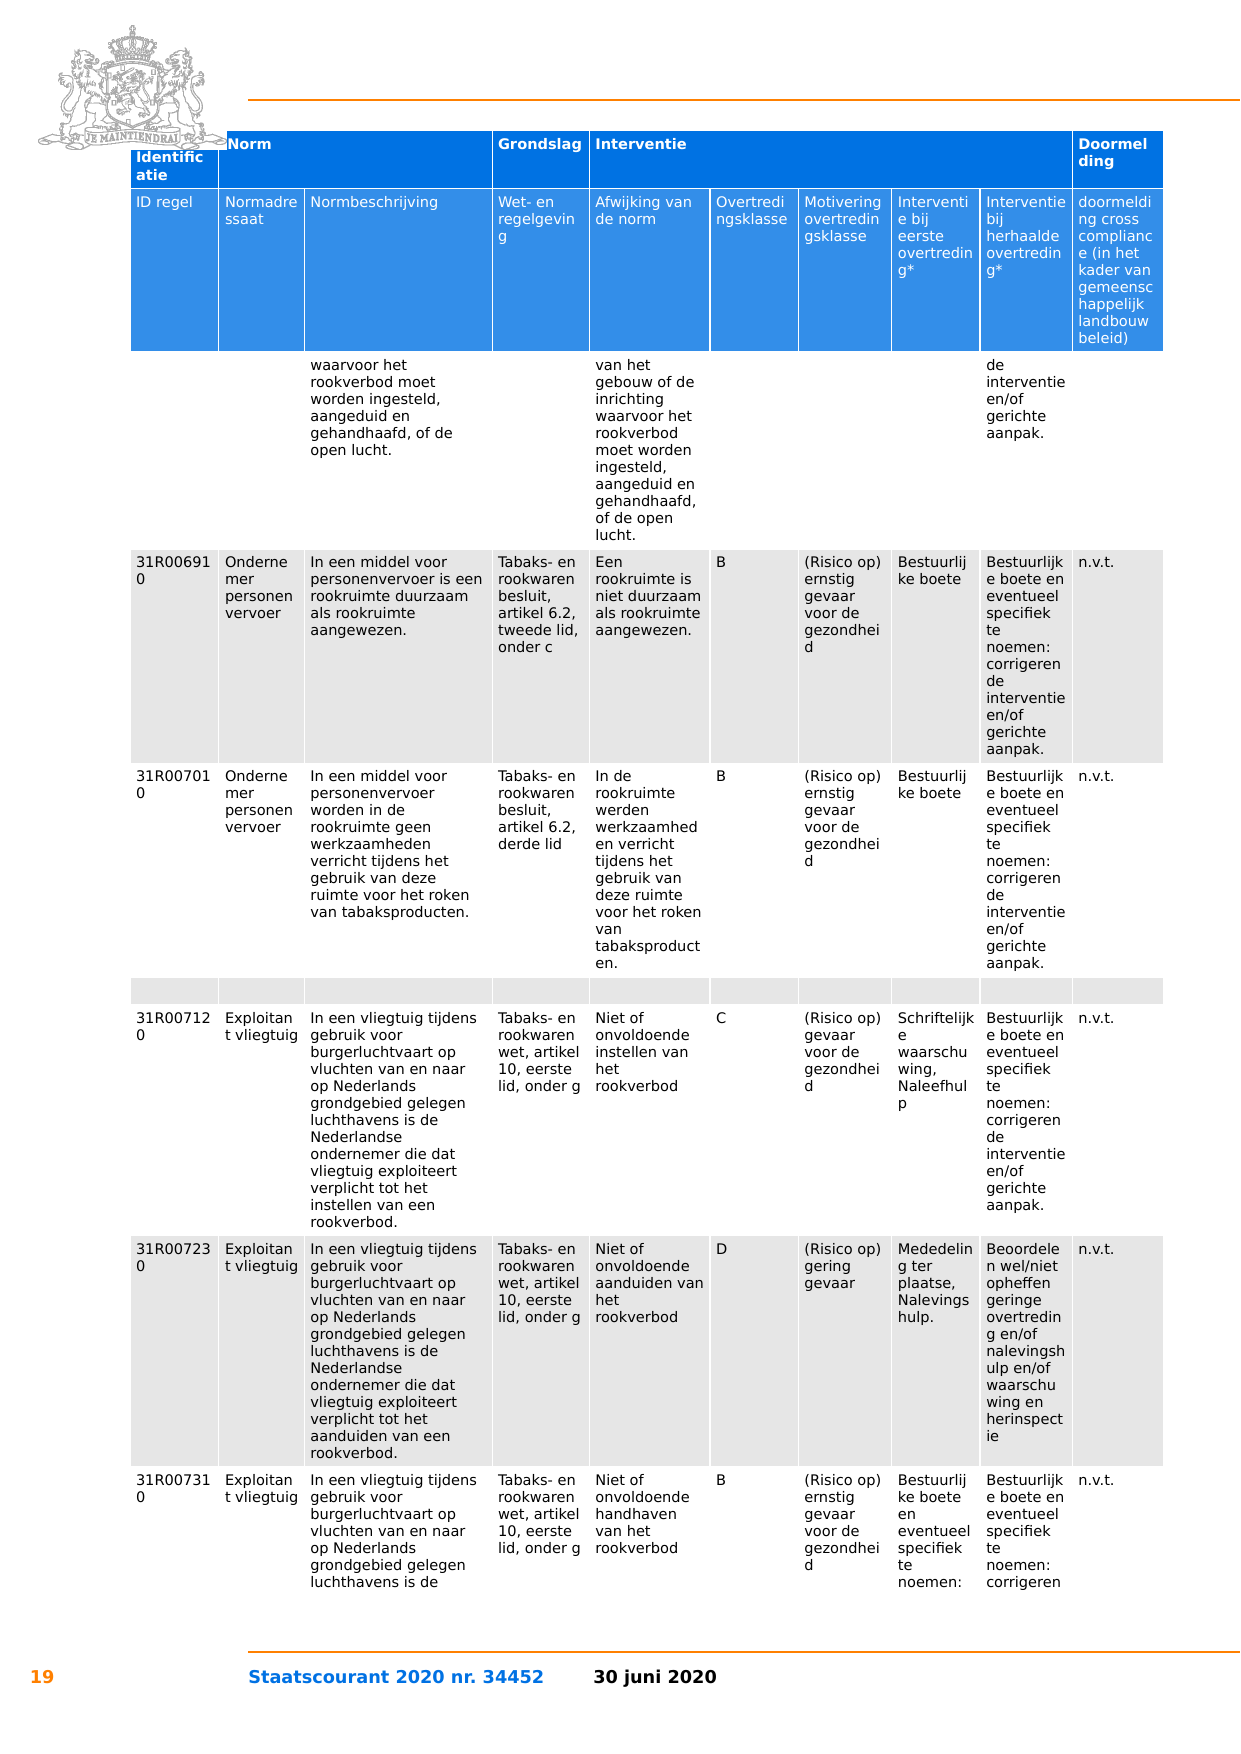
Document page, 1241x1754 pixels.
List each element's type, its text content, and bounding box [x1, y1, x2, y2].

table_cell Bestuurlijke boete en eventueel specifiek te noemen: corrigerende interventie en/of gerichte aanpak. [981, 550, 1072, 763]
table_cell Tabaks- en rookwarenwet, artikel 10, eerste lid, onder g [493, 1236, 589, 1466]
table_cell [711, 352, 798, 548]
table_cell In de rookruimte werden werkzaamheden verricht tijdens het gebruik van deze ruimte voor het roken van tabaksproducten. [590, 764, 709, 977]
table_header Doormelding [1073, 131, 1163, 188]
table_cell de interventie en/of gerichte aanpak. [981, 352, 1072, 548]
table_cell Schriftelijke waarschuwing, Naleefhulp [892, 1005, 979, 1235]
table_cell Bestuurlijke boete en eventueel specifiek te noemen: corrigerende interventie en/of gerichte aanpak. [981, 764, 1072, 977]
table_cell [892, 352, 979, 548]
table_cell B [711, 550, 798, 763]
table_cell van het gebouw of de inrichting waarvoor het rookverbod moet worden ingesteld, aangeduid en gehandhaafd, of de open lucht. [590, 352, 709, 548]
table_cell n.v.t. [1073, 550, 1163, 763]
table_cell Bestuurlijke boete en eventueel specifiek te noemen: corrigerende interventie en/of gerichte aanpak. [981, 1005, 1072, 1235]
table_cell Beoordelen wel/niet opheffen geringe overtreding en/of nalevingshulp en/of waarschuwing en herinspectie [981, 1236, 1072, 1466]
table_cell (Risico op) ernstig gevaar voor de gezondheid [799, 1468, 891, 1596]
table_cell Exploitant vliegtuig [219, 1236, 304, 1466]
table_cell (Risico op) ernstig gevaar voor de gezondheid [799, 550, 891, 763]
table_cell n.v.t. [1073, 764, 1163, 977]
table_cell [305, 978, 492, 1004]
table_cell Afwijking van de norm [590, 189, 709, 351]
table_header Norm [219, 131, 492, 188]
table_cell 31R007230 [131, 1236, 218, 1466]
table_cell Tabaks- en rookwarenwet, artikel 10, eerste lid, onder g [493, 1468, 589, 1596]
table_cell 31R007010 [131, 764, 218, 977]
table_cell In een middel voor personenvervoer worden in de rookruimte geen werkzaamheden verricht tijdens het gebruik van deze ruimte voor het roken van tabaksproducten. [305, 764, 492, 977]
table_cell Wet- en regelgeving [493, 189, 589, 351]
table_cell Bestuurlijke boete en eventueel specifiek te noemen: [892, 1468, 979, 1596]
table_cell 31R007310 [131, 1468, 218, 1596]
table_cell [219, 978, 304, 1004]
table_cell [493, 352, 589, 548]
table_cell Niet of onvoldoende aanduiden van het rookverbod [590, 1236, 709, 1466]
table_cell Interventie bij herhaalde overtreding* [981, 189, 1072, 351]
table_cell [799, 978, 891, 1004]
table_cell doormelding cross compliance (in het kader van gemeenschappelijk landbouwbeleid) [1073, 189, 1163, 351]
table_cell n.v.t. [1073, 1236, 1163, 1466]
table_cell n.v.t. [1073, 1468, 1163, 1596]
table_cell Tabaks- en rookwarenwet, artikel 10, eerste lid, onder g [493, 1005, 589, 1235]
table_cell Normadressaat [219, 189, 304, 351]
table_cell Ondernemer personenvervoer [219, 550, 304, 763]
table_cell Bestuurlijke boete en eventueel specifiek te noemen: corrigeren [981, 1468, 1072, 1596]
table_cell Bestuurlijke boete [892, 550, 979, 763]
picture [38, 25, 227, 150]
table_cell [590, 978, 709, 1004]
table_cell Ondernemer personenvervoer [219, 764, 304, 977]
table_header Grondslag [493, 131, 589, 188]
table_cell [131, 978, 218, 1004]
table_cell Exploitant vliegtuig [219, 1468, 304, 1596]
table_cell Overtredingsklasse [711, 189, 798, 351]
table_cell [1073, 352, 1163, 548]
table_cell Tabaks- en rookwarenbesluit, artikel 6.2, derde lid [493, 764, 589, 977]
table_cell Interventie bij eerste overtreding* [892, 189, 979, 351]
table_cell [981, 978, 1072, 1004]
table_cell In een vliegtuig tijdens gebruik voor burgerluchtvaart op vluchten van en naar op Nederlands grondgebied gelegen luchthavens is de [305, 1468, 492, 1596]
table_cell [131, 352, 218, 548]
table_cell In een middel voor personenvervoer is een rookruimte duurzaam als rookruimte aangewezen. [305, 550, 492, 763]
table_cell Normbeschrijving [305, 189, 492, 351]
table_cell waarvoor het rookverbod moet worden ingesteld, aangeduid en gehandhaafd, of de open lucht. [305, 352, 492, 548]
table_cell (Risico op) ernstig gevaar voor de gezondheid [799, 764, 891, 977]
table_cell B [711, 1468, 798, 1596]
table_cell B [711, 764, 798, 977]
table_cell D [711, 1236, 798, 1466]
table_cell C [711, 1005, 798, 1235]
table_cell Niet of onvoldoende handhaven van het rookverbod [590, 1468, 709, 1596]
table_cell ID regel [131, 189, 218, 351]
table_cell Motivering overtredingsklasse [799, 189, 891, 351]
table_cell 31R007120 [131, 1005, 218, 1235]
table_cell Bestuurlijke boete [892, 764, 979, 977]
table_cell 31R006910 [131, 550, 218, 763]
table_cell [799, 352, 891, 548]
table_cell Een rookruimte is niet duurzaam als rookruimte aangewezen. [590, 550, 709, 763]
table_cell Tabaks- en rookwarenbesluit, artikel 6.2, tweede lid, onder c [493, 550, 589, 763]
table_cell In een vliegtuig tijdens gebruik voor burgerluchtvaart op vluchten van en naar op Nederlands grondgebied gelegen luchthavens is de Nederlandse ondernemer die dat vliegtuig exploiteert verplicht tot het aanduiden van een rookverbod. [305, 1236, 492, 1466]
table_cell [711, 978, 798, 1004]
table_cell Mededeling ter plaatse, Nalevingshulp. [892, 1236, 979, 1466]
table_cell [1073, 978, 1163, 1004]
table_cell Exploitant vliegtuig [219, 1005, 304, 1235]
table_cell (Risico op) gevaar voor de gezondheid [799, 1005, 891, 1235]
table_header Identificatie [131, 150, 218, 188]
table_cell n.v.t. [1073, 1005, 1163, 1235]
table_cell Niet of onvoldoende instellen van het rookverbod [590, 1005, 709, 1235]
table_cell In een vliegtuig tijdens gebruik voor burgerluchtvaart op vluchten van en naar op Nederlands grondgebied gelegen luchthavens is de Nederlandse ondernemer die dat vliegtuig exploiteert verplicht tot het instellen van een rookverbod. [305, 1005, 492, 1235]
table_cell [493, 978, 589, 1004]
table_cell [892, 978, 979, 1004]
table_header Interventie [590, 131, 1072, 188]
table_cell (Risico op) gering gevaar [799, 1236, 891, 1466]
table_cell [219, 352, 304, 548]
